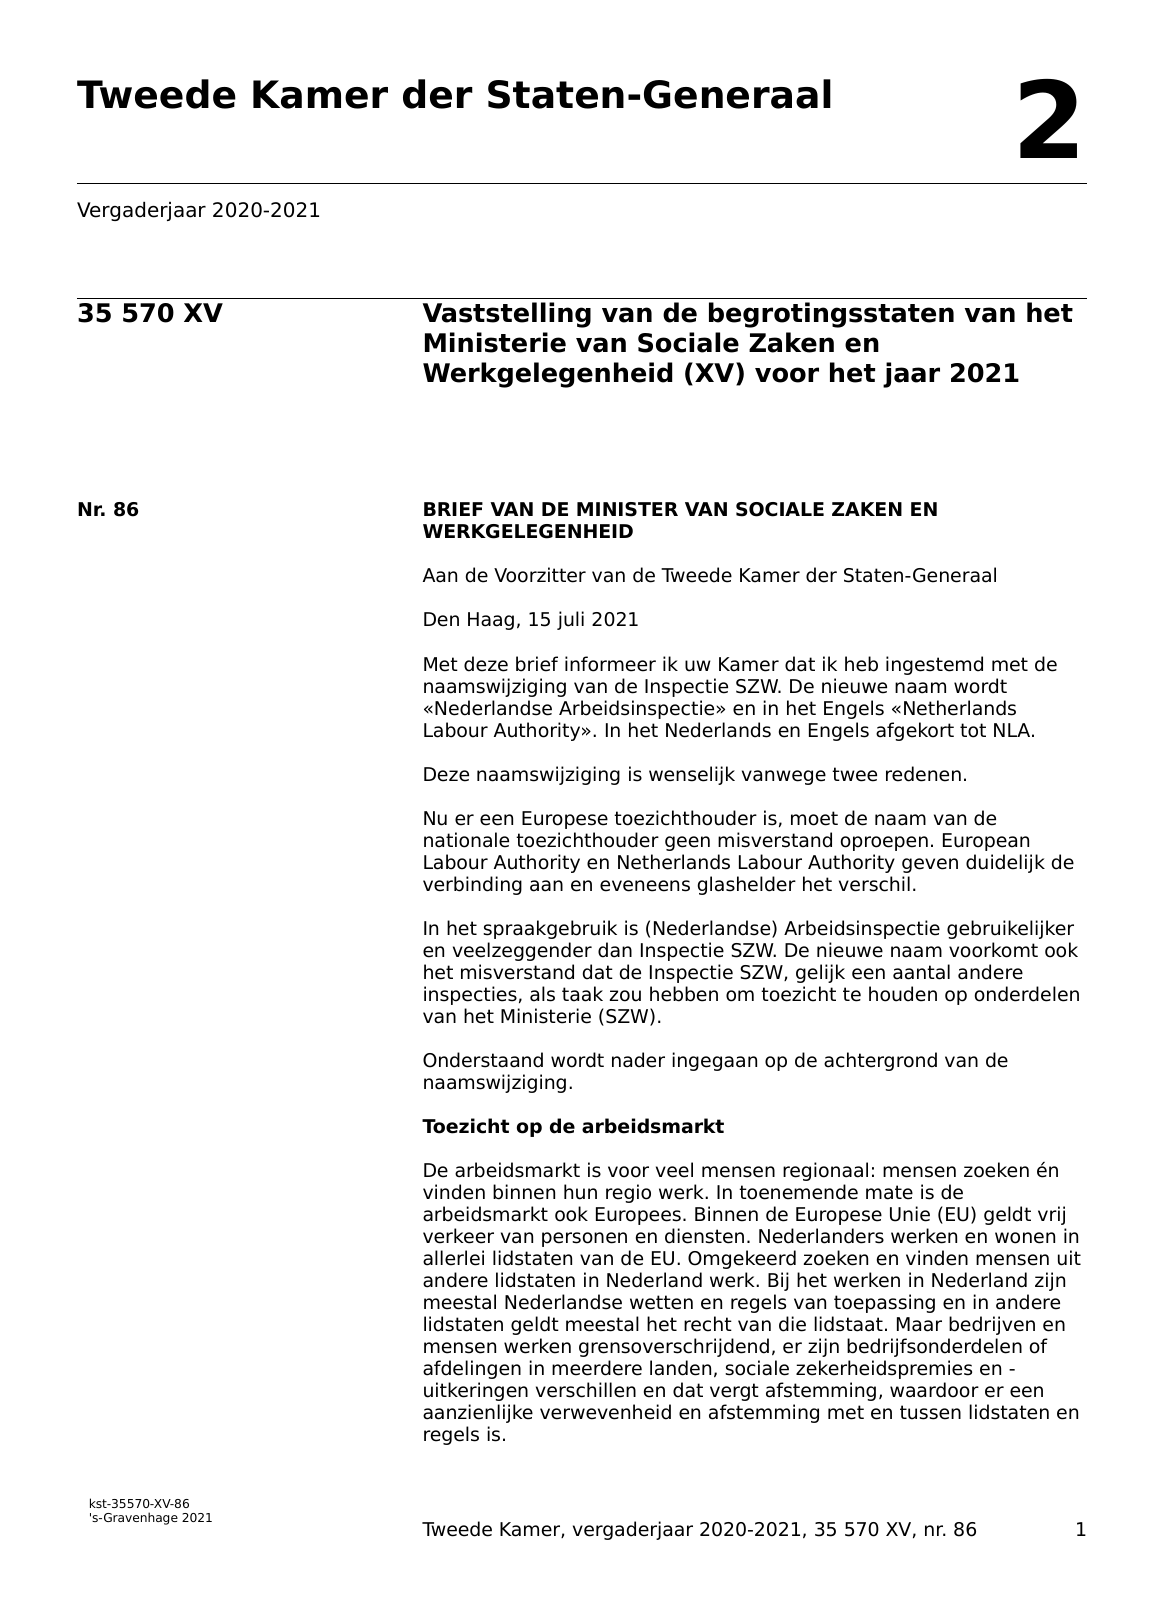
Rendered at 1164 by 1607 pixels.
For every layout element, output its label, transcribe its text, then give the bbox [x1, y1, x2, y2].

subtitle Toezicht op de arbeidsmarkt [422, 1116, 1087, 1138]
text Aan de Voorzitter van de Tweede Kamer der Staten-Generaal [422, 565, 1087, 587]
text De arbeidsmarkt is voor veel mensen regionaal: mensen zoeken én vinden binnen hun regio werk. In toenemende mate is de arbeidsmarkt ook Europees. Binnen de Europese Unie (EU) geldt vrij verkeer van personen en diensten. Nederlanders werken en wonen in allerlei lidstaten van de EU. Omgekeerd zoeken en vinden mensen uit andere lidstaten in Nederland werk. Bij het werken in Nederland zijn meestal Nederlandse wetten en regels van toepassing en in andere lidstaten geldt meestal het recht van die lidstaat. Maar bedrijven en mensen werken grensoverschrijdend, er zijn bedrijfsonderdelen of afdelingen in meerdere landen, sociale zekerheidspremies en -uitkeringen verschillen en dat vergt afstemming, waardoor er een aanzienlijke verwevenheid en afstemming met en tussen lidstaten en regels is. [422, 1160, 1087, 1446]
table_cell Vergaderjaar 2020-2021 [77, 184, 1087, 298]
text Nu er een Europese toezichthouder is, moet de naam van de nationale toezichthouder geen misverstand oproepen. European Labour Authority en Netherlands Labour Authority geven duidelijk de verbinding aan en eveneens glashelder het verschil. [422, 808, 1087, 896]
table_header 2 [886, 59, 1087, 183]
subtitle 35 570 XV Vaststelling van de begrotingsstaten van het Ministerie van Sociale Zaken en Werkgelegenheid (XV) voor het jaar 2021 [77, 299, 1087, 388]
text 's-Gravenhage 2021 [88, 1511, 323, 1525]
text Onderstaand wordt nader ingegaan op de achtergrond van de naamswijziging. [422, 1050, 1087, 1094]
text In het spraakgebruik is (Nederlandse) Arbeidsinspectie gebruikelijker en veelzeggender dan Inspectie SZW. De nieuwe naam voorkomt ook het misverstand dat de Inspectie SZW, gelijk een aantal andere inspecties, als taak zou hebben om toezicht te houden op onderdelen van het Ministerie (SZW). [422, 918, 1087, 1028]
text Den Haag, 15 juli 2021 [422, 609, 1087, 631]
text Met deze brief informeer ik uw Kamer dat ik heb ingestemd met de naamswijziging van de Inspectie SZW. De nieuwe naam wordt «Nederlandse Arbeidsinspectie» en in het Engels «Netherlands Labour Authority». In het Nederlands en Engels afgekort tot NLA. [422, 653, 1087, 741]
subtitle Nr. 86 BRIEF VAN DE MINISTER VAN SOCIALE ZAKEN EN WERKGELEGENHEID [77, 499, 1087, 543]
table_header Tweede Kamer der Staten-Generaal [77, 59, 886, 183]
text Deze naamswijziging is wenselijk vanwege twee redenen. [422, 764, 1087, 786]
text kst-35570-XV-86 [88, 1497, 323, 1511]
